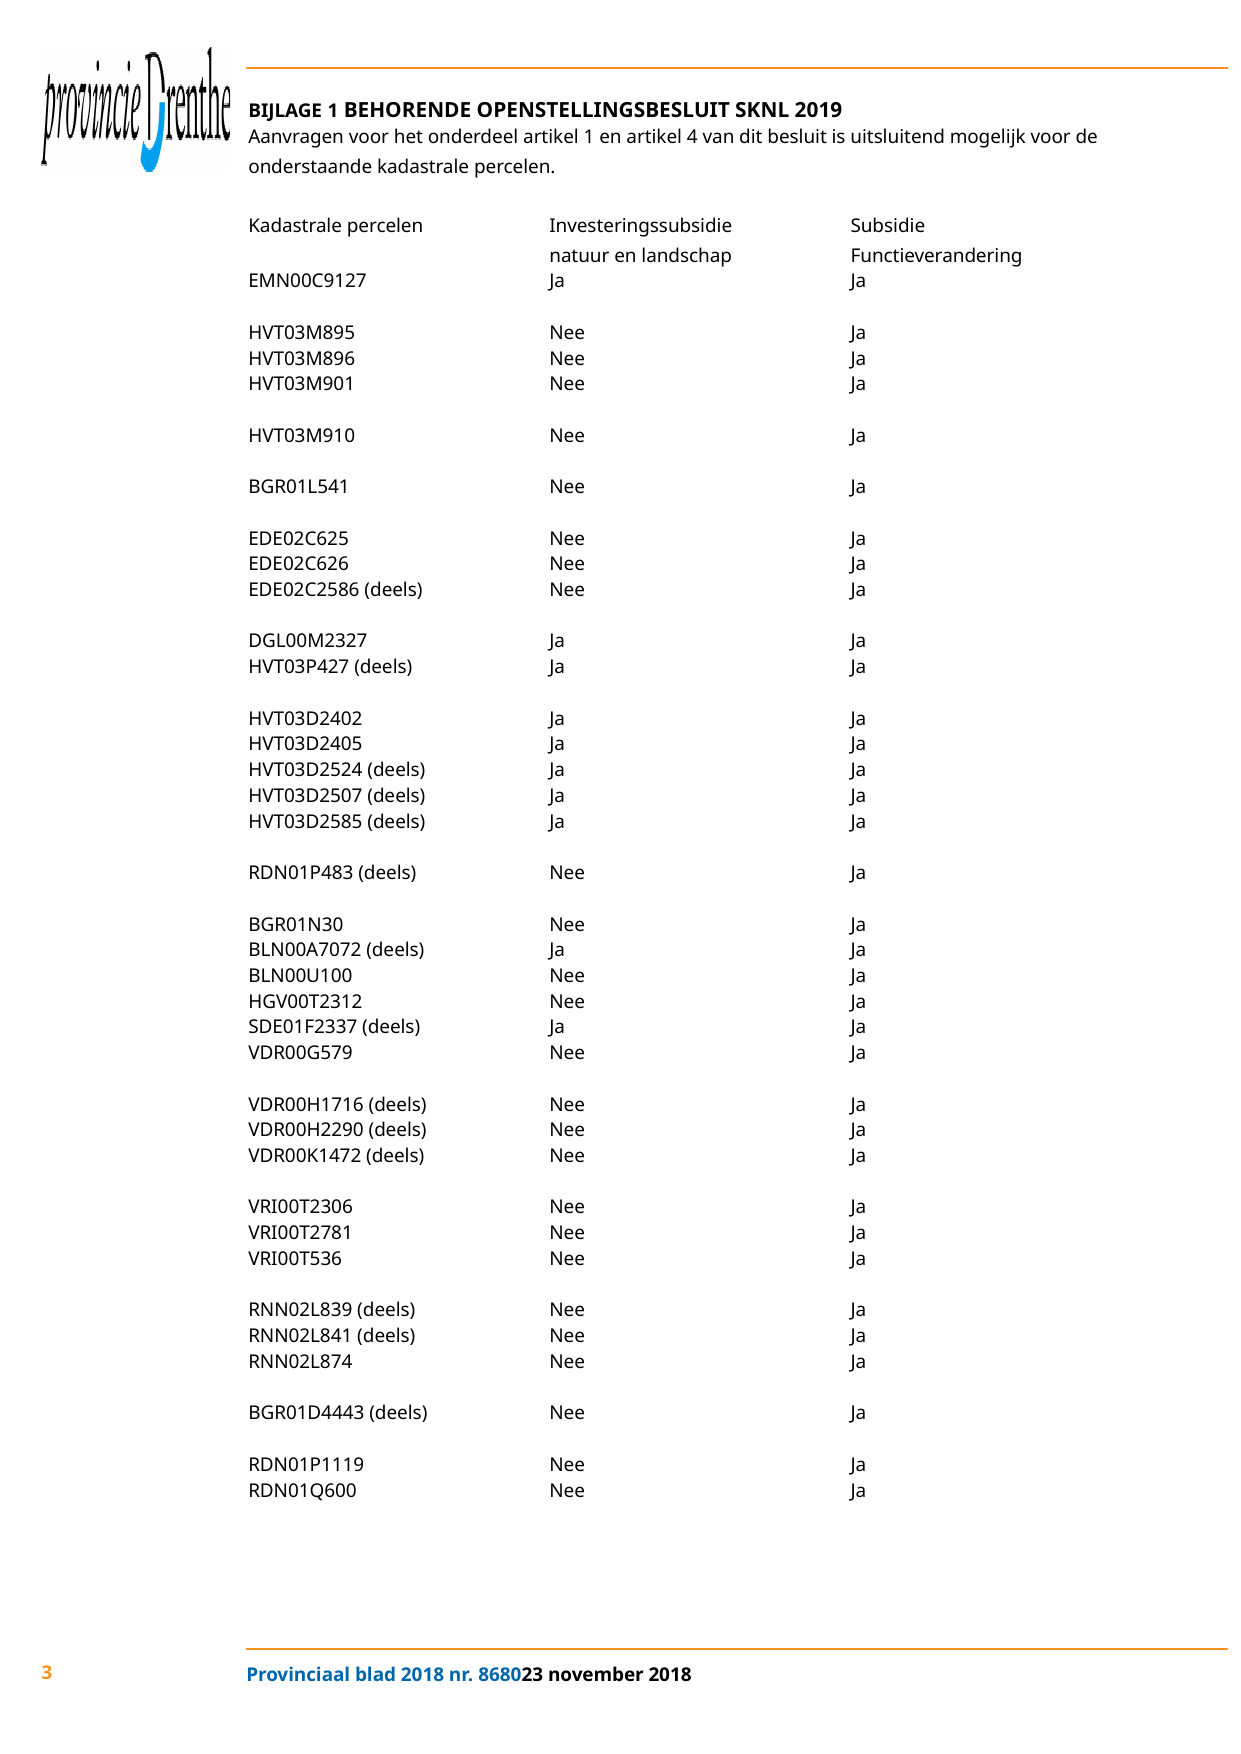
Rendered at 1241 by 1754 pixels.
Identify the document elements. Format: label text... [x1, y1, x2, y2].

table_cell Ja [549, 654, 850, 679]
table_cell Ja [850, 345, 1152, 370]
table_header Kadastrale percelen [248, 212, 549, 267]
table_cell VRI00T536 [248, 1245, 549, 1271]
table_cell Nee [549, 859, 850, 885]
table_cell [549, 1374, 850, 1399]
table_cell VDR00G579 [248, 1039, 549, 1065]
table_cell Ja [850, 1477, 1152, 1502]
table_cell [549, 885, 850, 911]
table_cell [549, 1168, 850, 1194]
table_cell BLN00U100 [248, 962, 549, 988]
table_cell [850, 1168, 1152, 1194]
text Aanvragen voor het onderdeel artikel 1 en artikel 4 van dit besluit is uitsluitend mogelijk voor de onderstaande kadastrale percelen. [248, 123, 1152, 179]
table_cell Ja [549, 731, 850, 756]
table_cell RNN02L839 (deels) [248, 1297, 549, 1322]
table_cell [549, 1065, 850, 1091]
table_cell [850, 1065, 1152, 1091]
table_cell [549, 396, 850, 422]
table_cell [850, 834, 1152, 859]
table_cell RNN02L874 [248, 1348, 549, 1374]
table_cell [850, 293, 1152, 319]
table_cell VDR00H2290 (deels) [248, 1117, 549, 1142]
table_cell [850, 499, 1152, 525]
table_cell Ja [850, 1400, 1152, 1425]
table_cell [850, 448, 1152, 473]
table_cell [549, 1425, 850, 1451]
table_cell HVT03D2507 (deels) [248, 782, 549, 808]
table_cell Nee [549, 1451, 850, 1477]
table_cell Ja [850, 911, 1152, 936]
table_cell Nee [549, 911, 850, 936]
table_cell Ja [850, 1348, 1152, 1374]
table_cell DGL00M2327 [248, 628, 549, 653]
table_cell Ja [850, 551, 1152, 576]
table_cell [248, 885, 549, 911]
table_cell Ja [850, 1451, 1152, 1477]
table_cell Nee [549, 576, 850, 602]
picture [41, 47, 231, 172]
table_cell Ja [850, 1117, 1152, 1142]
table_cell Ja [850, 319, 1152, 345]
table_cell Ja [850, 1323, 1152, 1348]
table_cell Ja [850, 988, 1152, 1014]
table_cell Ja [549, 268, 850, 293]
table_cell Nee [549, 1117, 850, 1142]
table_cell [850, 396, 1152, 422]
table_cell [549, 293, 850, 319]
table_cell Ja [850, 1014, 1152, 1039]
table_cell Ja [549, 756, 850, 782]
table_cell Ja [850, 370, 1152, 396]
table_cell BGR01N30 [248, 911, 549, 936]
table_cell Ja [850, 576, 1152, 602]
table_cell [248, 499, 549, 525]
table_cell [850, 1374, 1152, 1399]
table_cell Ja [850, 1220, 1152, 1245]
table_cell Ja [549, 628, 850, 653]
table_cell VDR00H1716 (deels) [248, 1091, 549, 1117]
table_cell Ja [549, 808, 850, 833]
table_cell [549, 499, 850, 525]
table_cell SDE01F2337 (deels) [248, 1014, 549, 1039]
table_cell [248, 396, 549, 422]
table_cell Nee [549, 345, 850, 370]
table_cell Nee [549, 1194, 850, 1219]
table_cell BGR01D4443 (deels) [248, 1400, 549, 1425]
table_cell Nee [549, 962, 850, 988]
table_cell Ja [850, 525, 1152, 551]
table_cell Nee [549, 1297, 850, 1322]
table_cell RNN02L841 (deels) [248, 1323, 549, 1348]
table_cell Nee [549, 988, 850, 1014]
table_cell Ja [850, 962, 1152, 988]
table_cell [850, 679, 1152, 705]
table_cell Nee [549, 1348, 850, 1374]
table_cell [248, 448, 549, 473]
table_cell Nee [549, 1323, 850, 1348]
table_cell Nee [549, 1477, 850, 1502]
table_cell Ja [850, 422, 1152, 448]
table_cell Nee [549, 319, 850, 345]
table_cell [850, 1271, 1152, 1297]
table_header Investeringssubsidie natuur en landschap [549, 212, 850, 267]
table_cell Nee [549, 1142, 850, 1168]
table_cell Ja [850, 808, 1152, 833]
table_cell HVT03D2405 [248, 731, 549, 756]
table_cell [248, 1065, 549, 1091]
table_cell Ja [850, 1297, 1152, 1322]
table_cell Nee [549, 473, 850, 499]
table_cell RDN01P483 (deels) [248, 859, 549, 885]
table_cell Ja [850, 756, 1152, 782]
table_cell Ja [549, 782, 850, 808]
text BIJLAGE 1 BEHORENDE OPENSTELLINGSBESLUIT SKNL 2019 [248, 95, 1152, 123]
table_cell VDR00K1472 (deels) [248, 1142, 549, 1168]
table_cell Nee [549, 1091, 850, 1117]
table_cell Ja [850, 731, 1152, 756]
table_cell [248, 679, 549, 705]
table_cell Ja [850, 1142, 1152, 1168]
table_cell Ja [549, 936, 850, 962]
table_cell [549, 679, 850, 705]
table_cell Nee [549, 422, 850, 448]
table_cell Nee [549, 1220, 850, 1245]
table_cell Ja [850, 268, 1152, 293]
table_cell HVT03M895 [248, 319, 549, 345]
table_cell [248, 602, 549, 628]
table_cell EMN00C9127 [248, 268, 549, 293]
table_cell [248, 834, 549, 859]
table_cell EDE02C2586 (deels) [248, 576, 549, 602]
table_cell EDE02C625 [248, 525, 549, 551]
table_cell Ja [850, 473, 1152, 499]
table_cell Nee [549, 551, 850, 576]
table_cell BLN00A7072 (deels) [248, 936, 549, 962]
table_cell Ja [549, 705, 850, 731]
table_cell RDN01P1119 [248, 1451, 549, 1477]
table_cell HGV00T2312 [248, 988, 549, 1014]
table_cell HVT03D2402 [248, 705, 549, 731]
table_header Subsidie Functieverandering [850, 212, 1152, 267]
table_cell Ja [850, 859, 1152, 885]
table_cell Ja [850, 1039, 1152, 1065]
table_cell HVT03M910 [248, 422, 549, 448]
table_cell Ja [850, 1091, 1152, 1117]
table_cell [850, 1425, 1152, 1451]
table_cell Ja [850, 1245, 1152, 1271]
table_cell Ja [850, 628, 1152, 653]
table_cell [549, 448, 850, 473]
table_cell [549, 602, 850, 628]
table_cell [248, 1425, 549, 1451]
table_cell VRI00T2781 [248, 1220, 549, 1245]
table_cell Ja [850, 705, 1152, 731]
table_cell Nee [549, 1400, 850, 1425]
table_cell Ja [850, 782, 1152, 808]
table_cell Nee [549, 525, 850, 551]
table_cell Nee [549, 1039, 850, 1065]
table_cell [549, 1271, 850, 1297]
table_cell HVT03D2524 (deels) [248, 756, 549, 782]
table_cell Nee [549, 370, 850, 396]
table_cell HVT03P427 (deels) [248, 654, 549, 679]
table_cell [248, 1374, 549, 1399]
table_cell VRI00T2306 [248, 1194, 549, 1219]
table_cell [248, 1168, 549, 1194]
table_cell Nee [549, 1245, 850, 1271]
table_cell HVT03M896 [248, 345, 549, 370]
table_cell Ja [850, 654, 1152, 679]
table_cell Ja [850, 1194, 1152, 1219]
table_cell HVT03D2585 (deels) [248, 808, 549, 833]
table_cell EDE02C626 [248, 551, 549, 576]
table_cell Ja [549, 1014, 850, 1039]
table_cell [850, 602, 1152, 628]
table_cell Ja [850, 936, 1152, 962]
table_cell [248, 1271, 549, 1297]
table_cell RDN01Q600 [248, 1477, 549, 1502]
table_cell [549, 834, 850, 859]
table_cell HVT03M901 [248, 370, 549, 396]
table_cell BGR01L541 [248, 473, 549, 499]
table_cell [850, 885, 1152, 911]
table_cell [248, 293, 549, 319]
